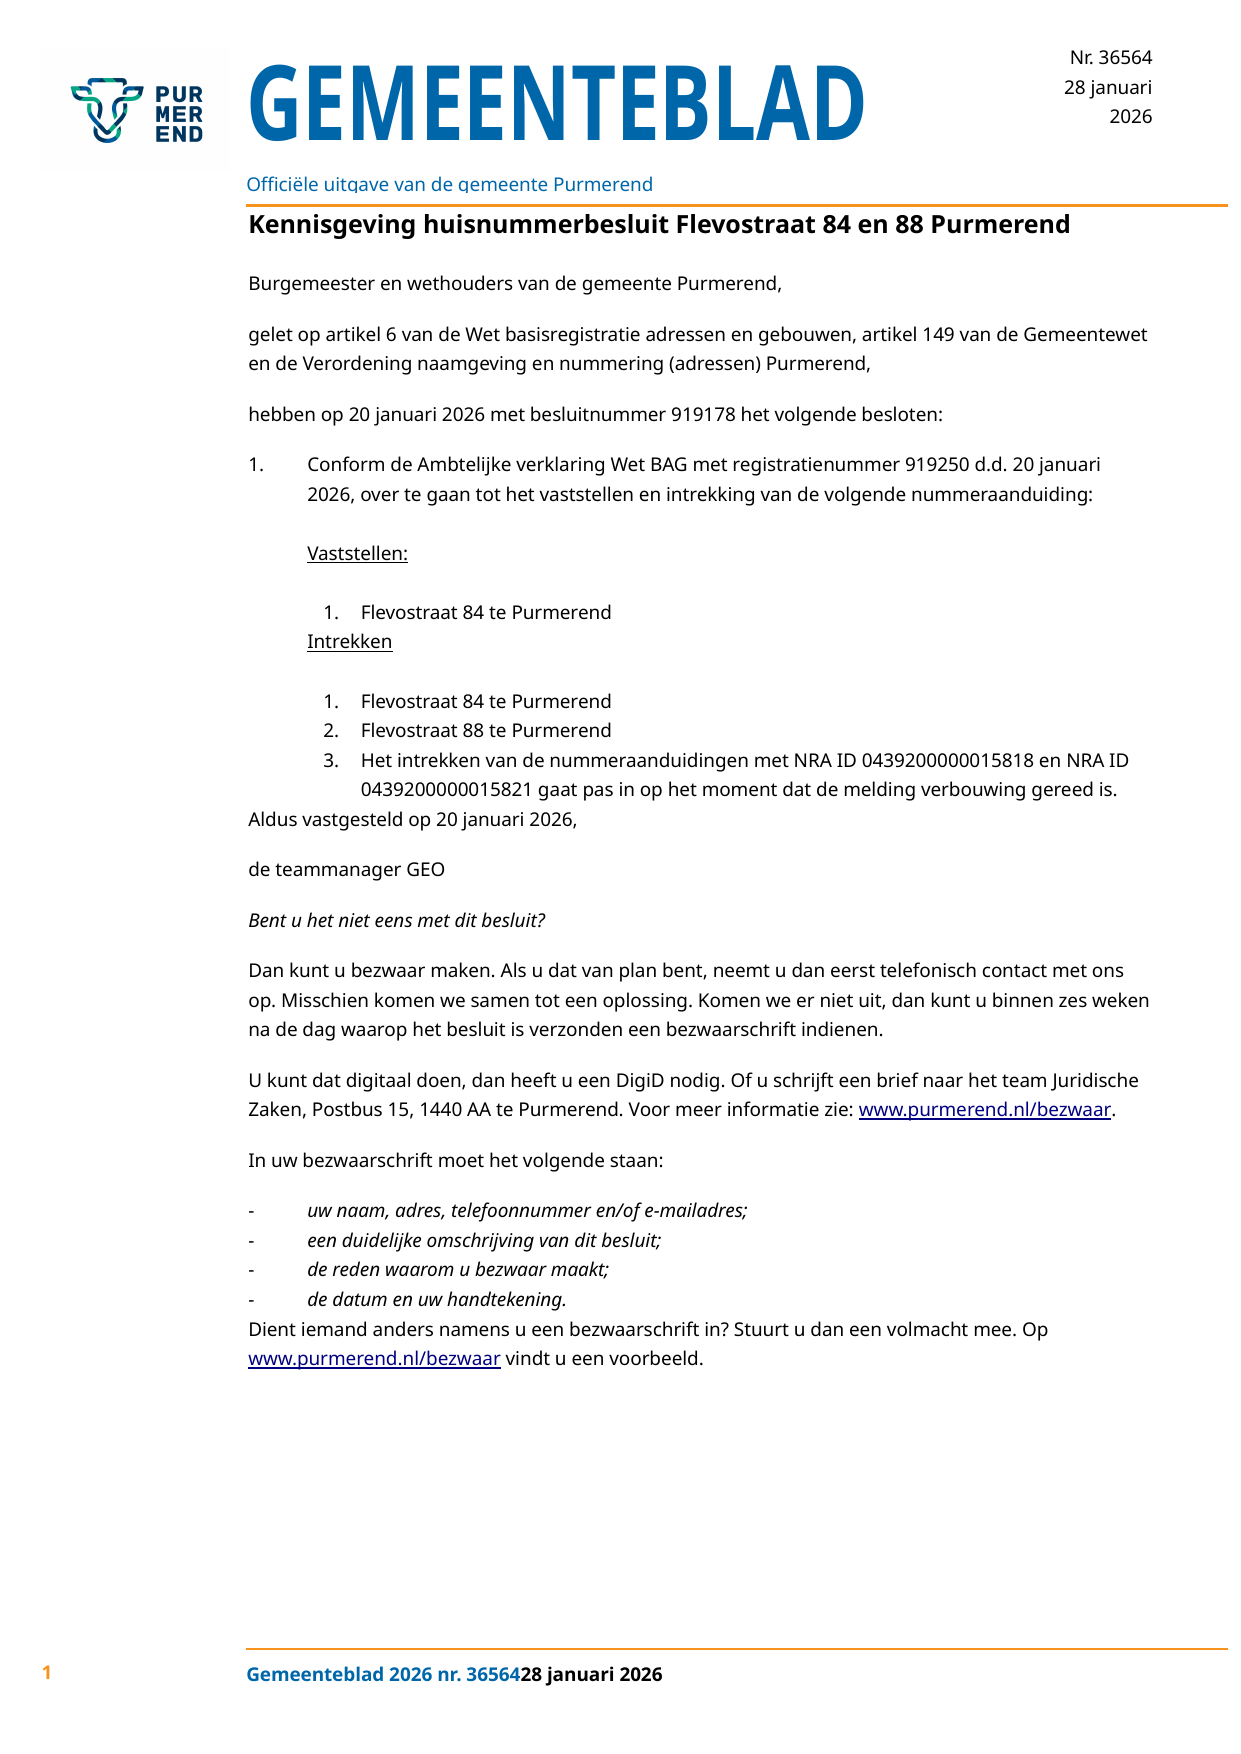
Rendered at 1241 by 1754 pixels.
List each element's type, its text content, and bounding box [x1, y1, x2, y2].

list een duidelijke omschrijving van dit besluit; [248, 1227, 1152, 1253]
text U kunt dat digitaal doen, dan heeft u een DigiD nodig. Of u schrijft een brief naar het team Juridische Zaken, Postbus 15, 1440 AA te Purmerend. Voor meer informatie zie: www.purmerend.nl/bezwaar. [248, 1067, 1152, 1122]
text gelet op artikel 6 van de Wet basisregistratie adressen en gebouwen, artikel 149 van de Gemeentewet en de Verordening naamgeving en nummering (adressen) Purmerend, [248, 321, 1152, 376]
text Dan kunt u bezwaar maken. Als u dat van plan bent, neemt u dan eerst telefonisch contact met ons op. Misschien komen we samen tot een oplossing. Komen we er niet uit, dan kunt u binnen zes weken na de dag waarop het besluit is verzonden een bezwaarschrift indienen. [248, 957, 1152, 1042]
picture [41, 47, 231, 172]
list de reden waarom u bezwaar maakt; [248, 1257, 1152, 1282]
list Conform de Ambtelijke verklaring Wet BAG met registratienummer 919250 d.d. 20 januari 2026, over te gaan tot het vaststellen en intrekking van de volgende nummeraanduiding: [248, 451, 1152, 506]
list Vaststellen: [248, 540, 1152, 566]
list Intrekken [248, 629, 1152, 654]
text de teammanager GEO [248, 857, 1152, 882]
list uw naam, adres, telefoonnummer en/of e-mailadres; [248, 1197, 1152, 1223]
text Burgemeester en wethouders van de gemeente Purmerend, [248, 270, 1152, 296]
text In uw bezwaarschrift moet het volgende staan: [248, 1147, 1152, 1173]
list Flevostraat 84 te Purmerend [323, 599, 1152, 625]
list Flevostraat 88 te Purmerend [323, 717, 1152, 743]
text Bent u het niet eens met dit besluit? [248, 907, 1152, 933]
text Aldus vastgesteld op 20 januari 2026, [248, 806, 1152, 832]
text hebben op 20 januari 2026 met besluitnummer 919178 het volgende besloten: [248, 401, 1152, 426]
text Dient iemand anders namens u een bezwaarschrift in? Stuurt u dan een volmacht mee. Op www.purmerend.nl/bezwaar vindt u een voorbeeld. [248, 1316, 1152, 1371]
list Het intrekken van de nummeraanduidingen met NRA ID 0439200000015818 en NRA ID 0439200000015821 gaat pas in op het moment dat de melding verbouwing gereed is. [323, 747, 1152, 802]
text Kennisgeving huisnummerbesluit Flevostraat 84 en 88 Purmerend [248, 207, 1152, 241]
list Flevostraat 84 te Purmerend [323, 688, 1152, 713]
list de datum en uw handtekening. [248, 1286, 1152, 1312]
